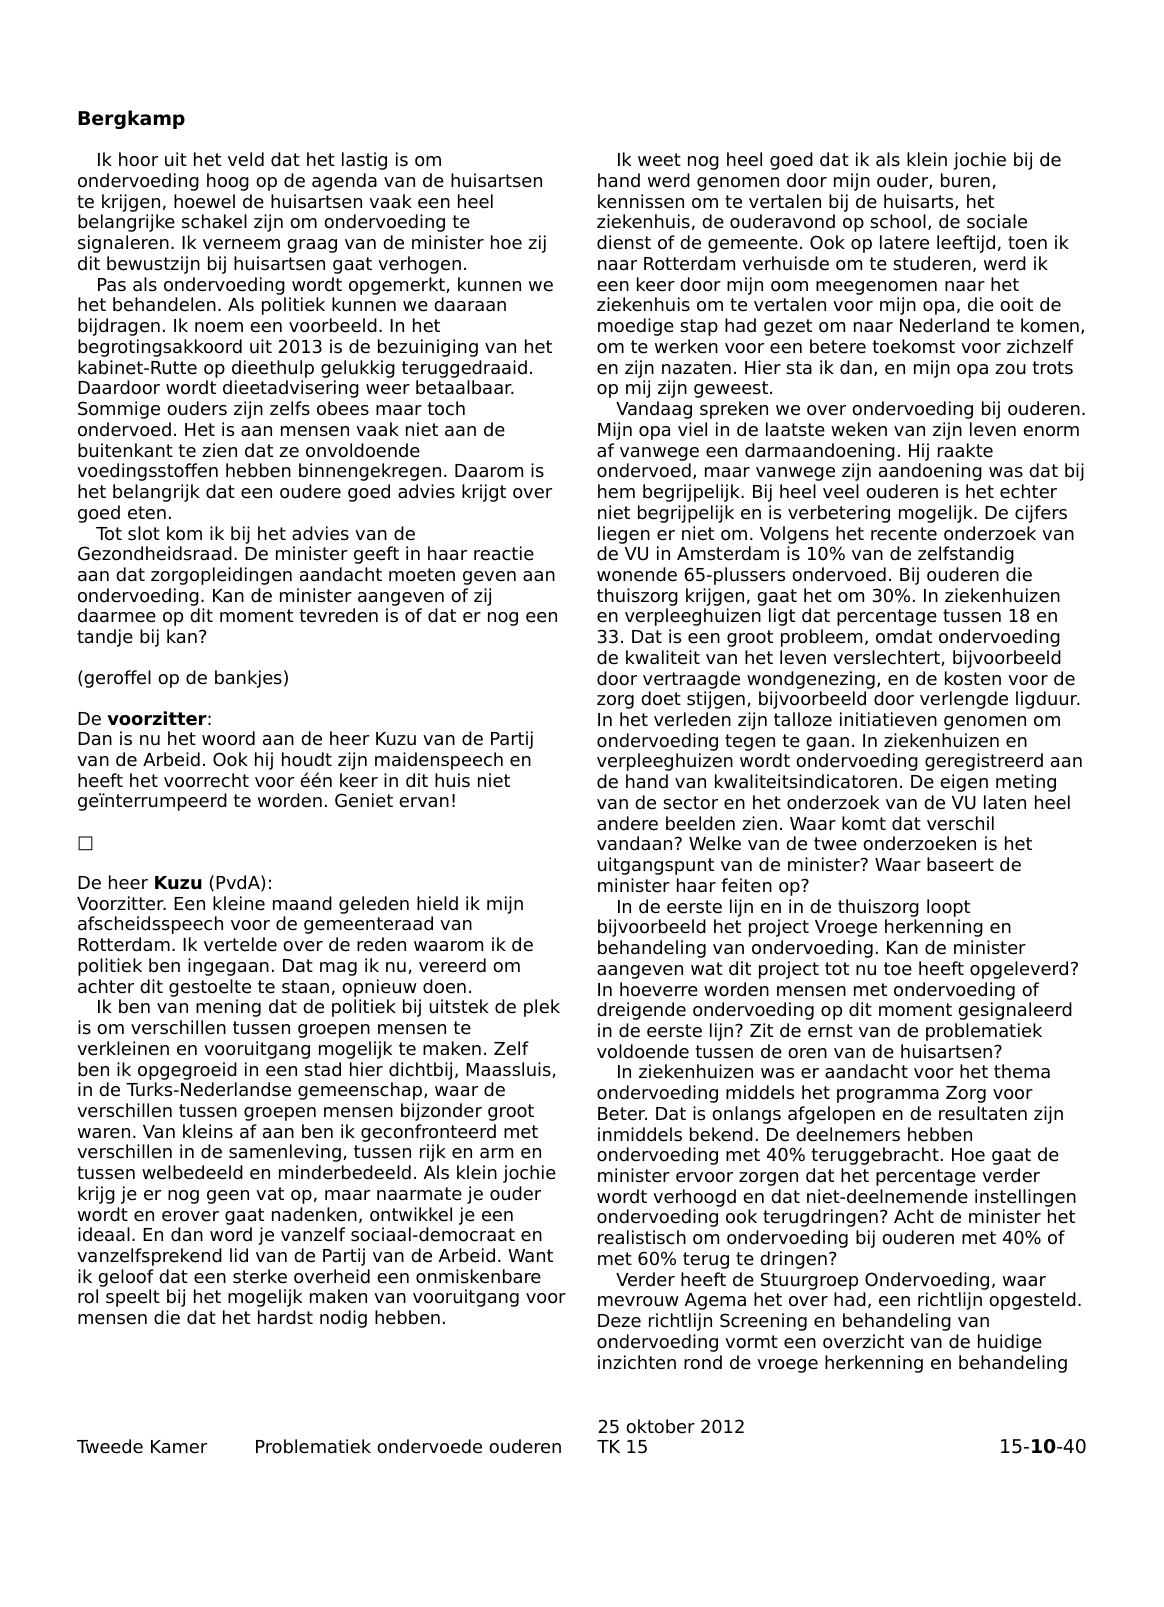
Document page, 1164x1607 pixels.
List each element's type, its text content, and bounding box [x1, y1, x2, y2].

text (geroffel op de bankjes) [77, 668, 567, 688]
text Vandaag spreken we over ondervoeding bij ouderen. Mijn opa viel in de laatste weken van zijn leven enorm af vanwege een darmaandoening. Hij raakte ondervoed, maar vanwege zijn aandoening was dat bij hem begrijpelijk. Bij heel veel ouderen is het echter niet begrijpelijk en is verbetering mogelijk. De cijfers liegen er niet om. Volgens het recente onderzoek van de VU in Amsterdam is 10% van de zelfstandig wonende 65-plussers ondervoed. Bij ouderen die thuiszorg krijgen, gaat het om 30%. In ziekenhuizen en verpleeghuizen ligt dat percentage tussen 18 en 33. Dat is een groot probleem, omdat ondervoeding de kwaliteit van het leven verslechtert, bijvoorbeeld door vertraagde wondgenezing, en de kosten voor de zorg doet stijgen, bijvoorbeeld door verlengde ligduur. In het verleden zijn talloze initiatieven genomen om ondervoeding tegen te gaan. In ziekenhuizen en verpleeghuizen wordt ondervoeding geregistreerd aan de hand van kwaliteitsindicatoren. De eigen meting van de sector en het onderzoek van de VU laten heel andere beelden zien. Waar komt dat verschil vandaan? Welke van de twee onderzoeken is het uitgangspunt van de minister? Waar baseert de minister haar feiten op? [596, 399, 1087, 896]
text □ [77, 832, 567, 853]
text Ik ben van mening dat de politiek bij uitstek de plek is om verschillen tussen groepen mensen te verkleinen en vooruitgang mogelijk te maken. Zelf ben ik opgegroeid in een stad hier dichtbij, Maassluis, in de Turks-Nederlandse gemeenschap, waar de verschillen tussen groepen mensen bijzonder groot waren. Van kleins af aan ben ik geconfronteerd met verschillen in de samenleving, tussen rijk en arm en tussen welbedeeld en minderbedeeld. Als klein jochie krijg je er nog geen vat op, maar naarmate je ouder wordt en erover gaat nadenken, ontwikkel je een ideaal. En dan word je vanzelf sociaal-democraat en vanzelfsprekend lid van de Partij van de Arbeid. Want ik geloof dat een sterke overheid een onmiskenbare rol speelt bij het mogelijk maken van vooruitgang voor mensen die dat het hardst nodig hebben. [77, 997, 567, 1329]
text In de eerste lijn en in de thuiszorg loopt bijvoorbeeld het project Vroege herkenning en behandeling van ondervoeding. Kan de minister aangeven wat dit project tot nu toe heeft opgeleverd? In hoeverre worden mensen met ondervoeding of dreigende ondervoeding op dit moment gesignaleerd in de eerste lijn? Zit de ernst van de problematiek voldoende tussen de oren van de huisartsen? [596, 896, 1087, 1062]
text Dan is nu het woord aan de heer Kuzu van de Partij van de Arbeid. Ook hij houdt zijn maidenspeech en heeft het voorrecht voor één keer in dit huis niet geïnterrumpeerd te worden. Geniet ervan! [77, 729, 567, 812]
text Tot slot kom ik bij het advies van de Gezondheidsraad. De minister geeft in haar reactie aan dat zorgopleidingen aandacht moeten geven aan ondervoeding. Kan de minister aangeven of zij daarmee op dit moment tevreden is of dat er nog een tandje bij kan? [77, 523, 567, 648]
text Voorzitter. Een kleine maand geleden hield ik mijn afscheidsspeech voor de gemeenteraad van Rotterdam. Ik vertelde over de reden waarom ik de politiek ben ingegaan. Dat mag ik nu, vereerd om achter dit gestoelte te staan, opnieuw doen. [77, 893, 567, 997]
text Ik weet nog heel goed dat ik als klein jochie bij de hand werd genomen door mijn ouder, buren, kennissen om te vertalen bij de huisarts, het ziekenhuis, de ouderavond op school, de sociale dienst of de gemeente. Ook op latere leeftijd, toen ik naar Rotterdam verhuisde om te studeren, werd ik een keer door mijn oom meegenomen naar het ziekenhuis om te vertalen voor mijn opa, die ooit de moedige stap had gezet om naar Nederland te komen, om te werken voor een betere toekomst voor zichzelf en zijn nazaten. Hier sta ik dan, en mijn opa zou trots op mij zijn geweest. [596, 150, 1087, 399]
text Verder heeft de Stuurgroep Ondervoeding, waar mevrouw Agema het over had, een richtlijn opgesteld. Deze richtlijn Screening en behandeling van ondervoeding vormt een overzicht van de huidige inzichten rond de vroege herkenning en behandeling [596, 1269, 1087, 1373]
text Pas als ondervoeding wordt opgemerkt, kunnen we het behandelen. Als politiek kunnen we daaraan bijdragen. Ik noem een voorbeeld. In het begrotingsakkoord uit 2013 is de bezuiniging van het kabinet-Rutte op dieethulp gelukkig teruggedraaid. Daardoor wordt dieetadvisering weer betaalbaar. Sommige ouders zijn zelfs obees maar toch ondervoed. Het is aan mensen vaak niet aan de buitenkant te zien dat ze onvoldoende voedingsstoffen hebben binnengekregen. Daarom is het belangrijk dat een oudere goed advies krijgt over goed eten. [77, 274, 567, 523]
text Ik hoor uit het veld dat het lastig is om ondervoeding hoog op de agenda van de huisartsen te krijgen, hoewel de huisartsen vaak een heel belangrijke schakel zijn om ondervoeding te signaleren. Ik verneem graag van de minister hoe zij dit bewustzijn bij huisartsen gaat verhogen. [77, 150, 567, 274]
text In ziekenhuizen was er aandacht voor het thema ondervoeding middels het programma Zorg voor Beter. Dat is onlangs afgelopen en de resultaten zijn inmiddels bekend. De deelnemers hebben ondervoeding met 40% teruggebracht. Hoe gaat de minister ervoor zorgen dat het percentage verder wordt verhoogd en dat niet-deelnemende instellingen ondervoeding ook terugdringen? Acht de minister het realistisch om ondervoeding bij ouderen met 40% of met 60% terug te dringen? [596, 1062, 1087, 1269]
text De heer Kuzu (PvdA): [77, 873, 567, 893]
text De voorzitter: [77, 708, 567, 729]
